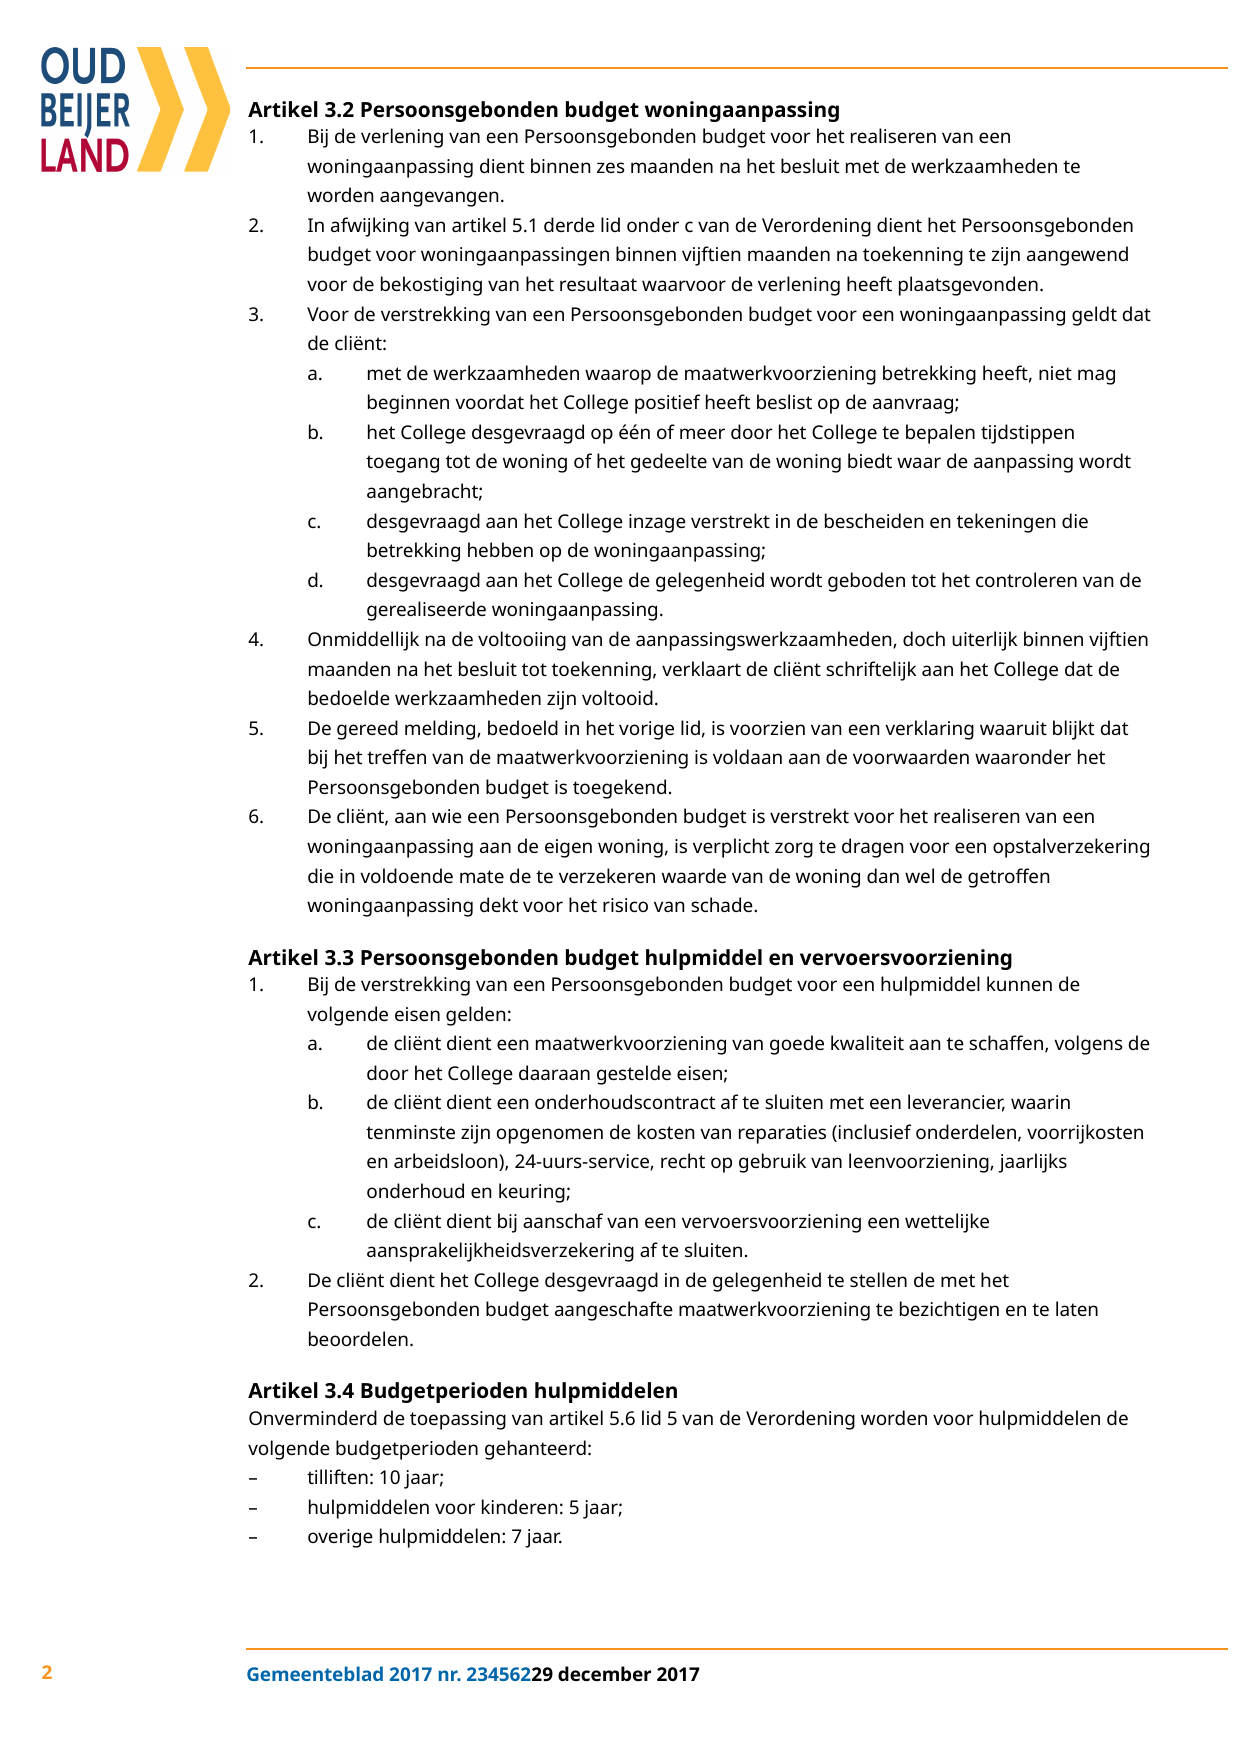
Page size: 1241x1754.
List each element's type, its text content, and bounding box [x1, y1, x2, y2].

text Onverminderd de toepassing van artikel 5.6 lid 5 van de Verordening worden voor hulpmiddelen de volgende budgetperioden gehanteerd: [248, 1405, 1152, 1460]
list met de werkzaamheden waarop de maatwerkvoorziening betrekking heeft, niet mag beginnen voordat het College positief heeft beslist op de aanvraag; [307, 360, 1152, 415]
list Voor de verstrekking van een Persoonsgebonden budget voor een woningaanpassing geldt dat de cliënt: [248, 301, 1152, 356]
list de cliënt dient een onderhoudscontract af te sluiten met een leverancier, waarin tenminste zijn opgenomen de kosten van reparaties (inclusief onderdelen, voorrijkosten en arbeidsloon), 24-uurs-service, recht op gebruik van leenvoorziening, jaarlijks onderhoud en keuring; [307, 1089, 1152, 1204]
text Artikel 3.3 Persoonsgebonden budget hulpmiddel en vervoersvoorziening [248, 943, 1152, 971]
list overige hulpmiddelen: 7 jaar. [248, 1523, 1152, 1549]
list tilliften: 10 jaar; [248, 1464, 1152, 1490]
text Artikel 3.2 Persoonsgebonden budget woningaanpassing [248, 95, 1152, 123]
text Artikel 3.4 Budgetperioden hulpmiddelen [248, 1377, 1152, 1405]
list Onmiddellijk na de voltooiing van de aanpassingswerkzaamheden, doch uiterlijk binnen vijftien maanden na het besluit tot toekenning, verklaart de cliënt schriftelijk aan het College dat de bedoelde werkzaamheden zijn voltooid. [248, 626, 1152, 711]
list hulpmiddelen voor kinderen: 5 jaar; [248, 1494, 1152, 1519]
list desgevraagd aan het College de gelegenheid wordt geboden tot het controleren van de gerealiseerde woningaanpassing. [307, 567, 1152, 622]
list De cliënt, aan wie een Persoonsgebonden budget is verstrekt voor het realiseren van een woningaanpassing aan de eigen woning, is verplicht zorg te dragen voor een opstalverzekering die in voldoende mate de te verzekeren waarde van de woning dan wel de getroffen woningaanpassing dekt voor het risico van schade. [248, 804, 1152, 918]
list de cliënt dient bij aanschaf van een vervoersvoorziening een wettelijke aansprakelijkheidsverzekering af te sluiten. [307, 1208, 1152, 1263]
list In afwijking van artikel 5.1 derde lid onder c van de Verordening dient het Persoonsgebonden budget voor woningaanpassingen binnen vijftien maanden na toekenning te zijn aangewend voor de bekostiging van het resultaat waarvoor de verlening heeft plaatsgevonden. [248, 212, 1152, 297]
list de cliënt dient een maatwerkvoorziening van goede kwaliteit aan te schaffen, volgens de door het College daaraan gestelde eisen; [307, 1030, 1152, 1086]
list De gereed melding, bedoeld in het vorige lid, is voorzien van een verklaring waaruit blijkt dat bij het treffen van de maatwerkvoorziening is voldaan aan de voorwaarden waaronder het Persoonsgebonden budget is toegekend. [248, 715, 1152, 800]
list De cliënt dient het College desgevraagd in de gelegenheid te stellen de met het Persoonsgebonden budget aangeschafte maatwerkvoorziening te bezichtigen en te laten beoordelen. [248, 1267, 1152, 1352]
list Bij de verstrekking van een Persoonsgebonden budget voor een hulpmiddel kunnen de volgende eisen gelden: [248, 971, 1152, 1027]
list Bij de verlening van een Persoonsgebonden budget voor het realiseren van een woningaanpassing dient binnen zes maanden na het besluit met de werkzaamheden te worden aangevangen. [248, 123, 1152, 208]
picture [41, 47, 231, 172]
list desgevraagd aan het College inzage verstrekt in de bescheiden en tekeningen die betrekking hebben op de woningaanpassing; [307, 508, 1152, 563]
list het College desgevraagd op één of meer door het College te bepalen tijdstippen toegang tot de woning of het gedeelte van de woning biedt waar de aanpassing wordt aangebracht; [307, 419, 1152, 504]
